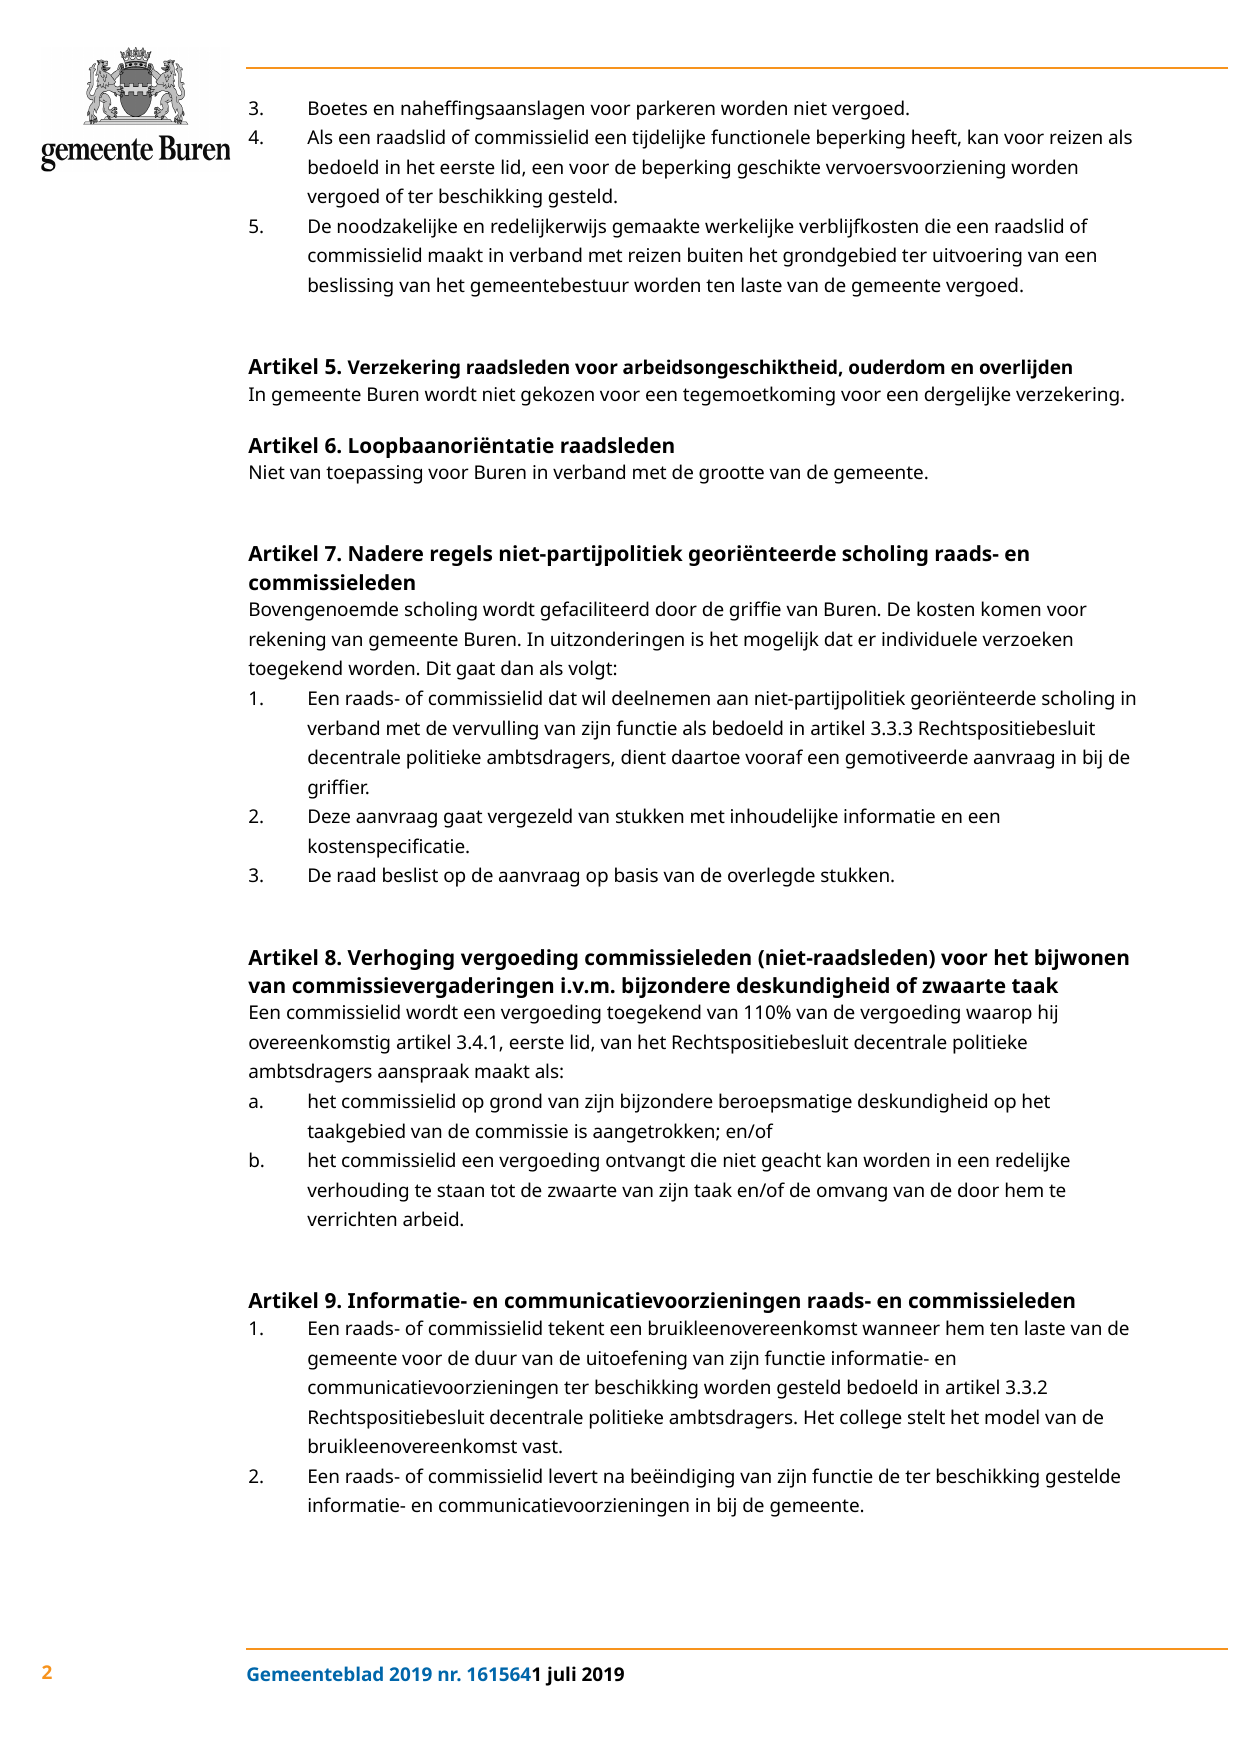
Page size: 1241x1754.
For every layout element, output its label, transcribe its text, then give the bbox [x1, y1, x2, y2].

list De raad beslist op de aanvraag op basis van de overlegde stukken. [248, 863, 1152, 888]
list het commissielid op grond van zijn bijzondere beroepsmatige deskundigheid op het taakgebied van de commissie is aangetrokken; en/of [248, 1088, 1152, 1144]
text Een commissielid wordt een vergoeding toegekend van 110% van de vergoeding waarop hij overeenkomstig artikel 3.4.1, eerste lid, van het Rechtspositiebesluit decentrale politieke ambtsdragers aanspraak maakt als: [248, 999, 1152, 1084]
list Deze aanvraag gaat vergezeld van stukken met inhoudelijke informatie en een kostenspecificatie. [248, 803, 1152, 859]
list Een raads- of commissielid levert na beëindiging van zijn functie de ter beschikking gestelde informatie- en communicatievoorzieningen in bij de gemeente. [248, 1463, 1152, 1518]
text Artikel 6. Loopbaanoriëntatie raadsleden [248, 431, 1152, 459]
list Een raads- of commissielid dat wil deelnemen aan niet-partijpolitiek georiënteerde scholing in verband met de vervulling van zijn functie als bedoeld in artikel 3.3.3 Rechtspositiebesluit decentrale politieke ambtsdragers, dient daartoe vooraf een gemotiveerde aanvraag in bij de griffier. [248, 685, 1152, 800]
text Artikel 7. Nadere regels niet-partijpolitiek georiënteerde scholing raads- en commissieleden [248, 539, 1152, 596]
list Boetes en naheffingsaanslagen voor parkeren worden niet vergoed. [248, 95, 1152, 121]
list het commissielid een vergoeding ontvangt die niet geacht kan worden in een redelijke verhouding te staan tot de zwaarte van zijn taak en/of de omvang van de door hem te verrichten arbeid. [248, 1147, 1152, 1232]
text Artikel 5. Verzekering raadsleden voor arbeidsongeschiktheid, ouderdom en overlijden [248, 352, 1152, 381]
text Artikel 8. Verhoging vergoeding commissieleden (niet-raadsleden) voor het bijwonen van commissievergaderingen i.v.m. bijzondere deskundigheid of zwaarte taak [248, 943, 1152, 999]
text Niet van toepassing voor Buren in verband met de grootte van de gemeente. [248, 459, 1152, 485]
list Als een raadslid of commissielid een tijdelijke functionele beperking heeft, kan voor reizen als bedoeld in het eerste lid, een voor de beperking geschikte vervoersvoorziening worden vergoed of ter beschikking gesteld. [248, 124, 1152, 209]
text Bovengenoemde scholing wordt gefaciliteerd door de griffie van Buren. De kosten komen voor rekening van gemeente Buren. In uitzonderingen is het mogelijk dat er individuele verzoeken toegekend worden. Dit gaat dan als volgt: [248, 596, 1152, 681]
text Artikel 9. Informatie- en communicatievoorzieningen raads- en commissieleden [248, 1287, 1152, 1315]
list Een raads- of commissielid tekent een bruikleenovereenkomst wanneer hem ten laste van de gemeente voor de duur van de uitoefening van zijn functie informatie- en communicatievoorzieningen ter beschikking worden gesteld bedoeld in artikel 3.3.2 Rechtspositiebesluit decentrale politieke ambtsdragers. Het college stelt het model van de bruikleenovereenkomst vast. [248, 1315, 1152, 1459]
picture [41, 47, 231, 172]
text In gemeente Buren wordt niet gekozen voor een tegemoetkoming voor een dergelijke verzekering. [248, 381, 1152, 406]
list De noodzakelijke en redelijkerwijs gemaakte werkelijke verblijfkosten die een raadslid of commissielid maakt in verband met reizen buiten het grondgebied ter uitvoering van een beslissing van het gemeentebestuur worden ten laste van de gemeente vergoed. [248, 213, 1152, 298]
